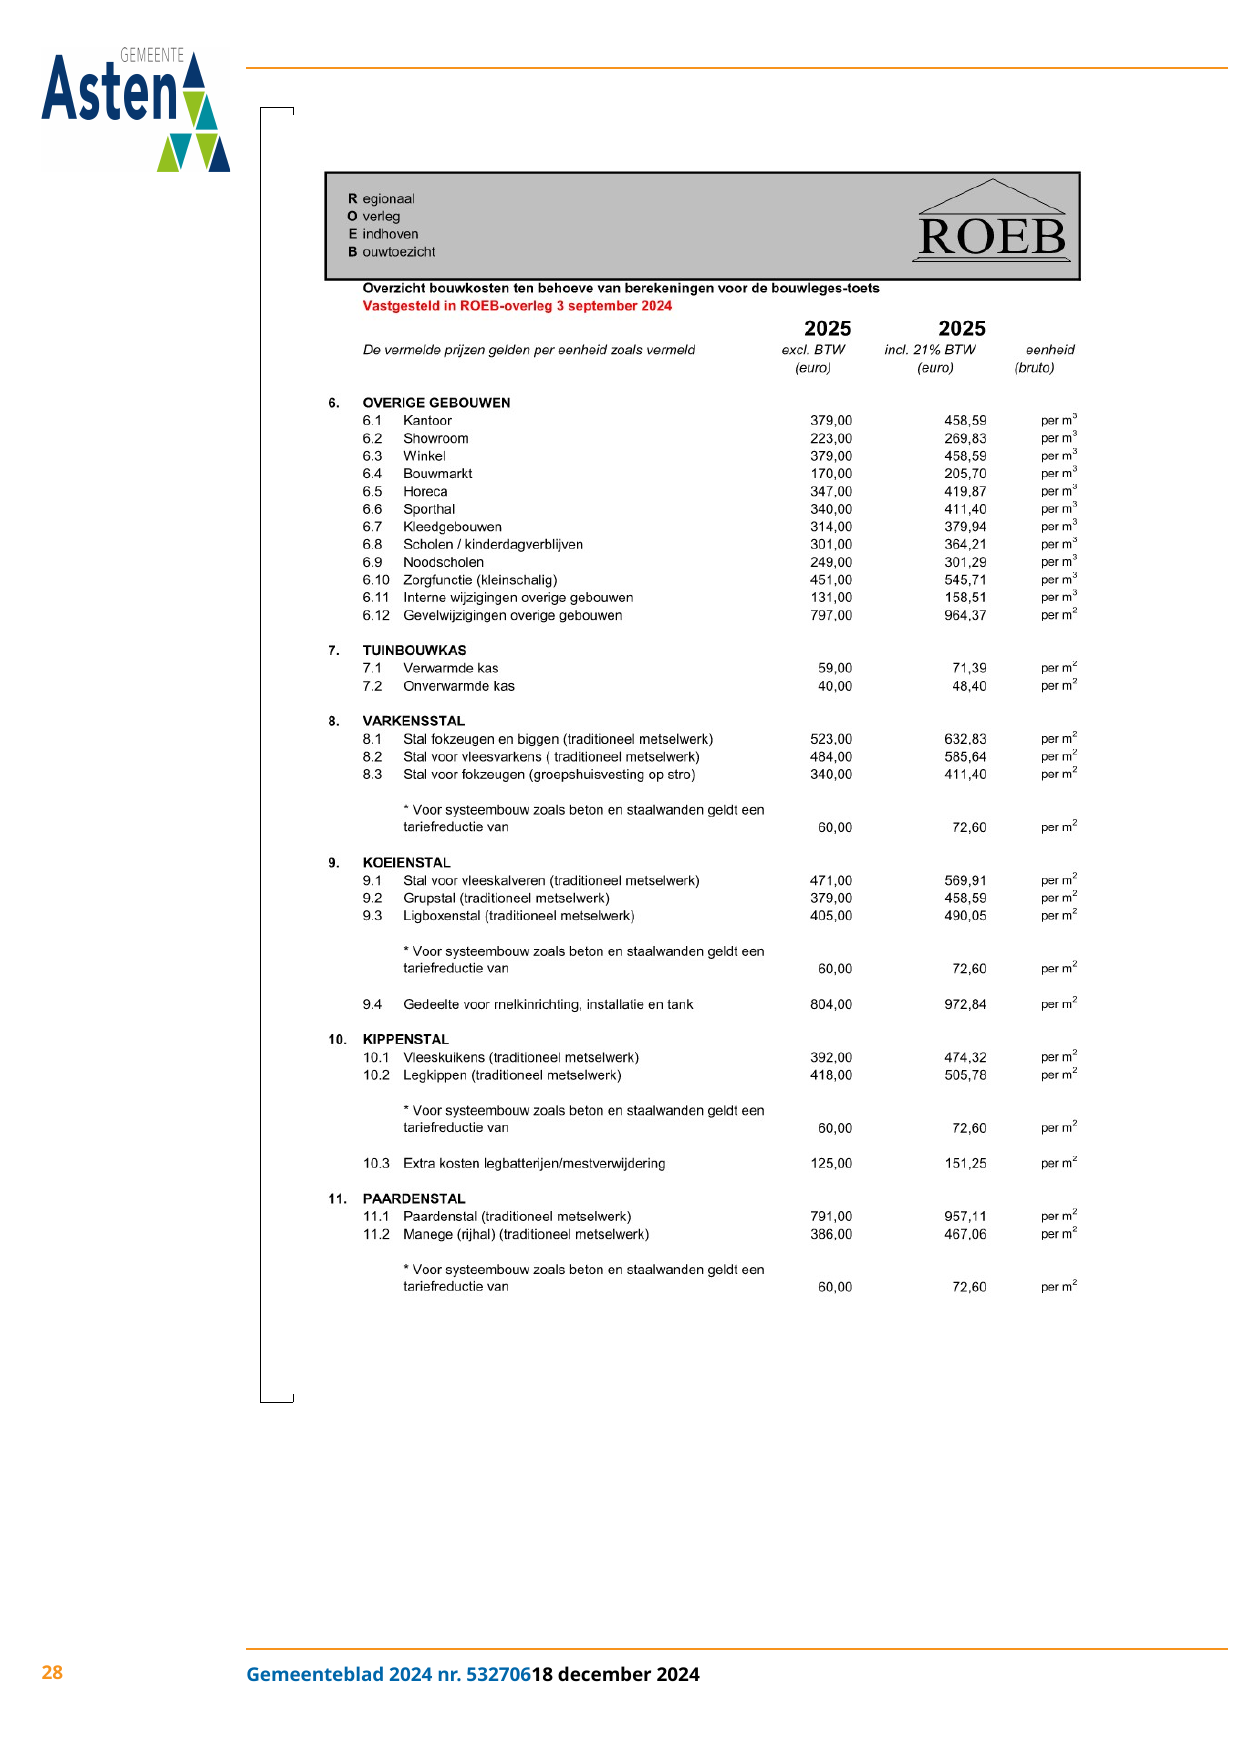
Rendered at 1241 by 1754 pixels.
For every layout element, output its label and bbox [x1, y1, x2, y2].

picture [268, 115, 1173, 1394]
picture [41, 47, 231, 172]
